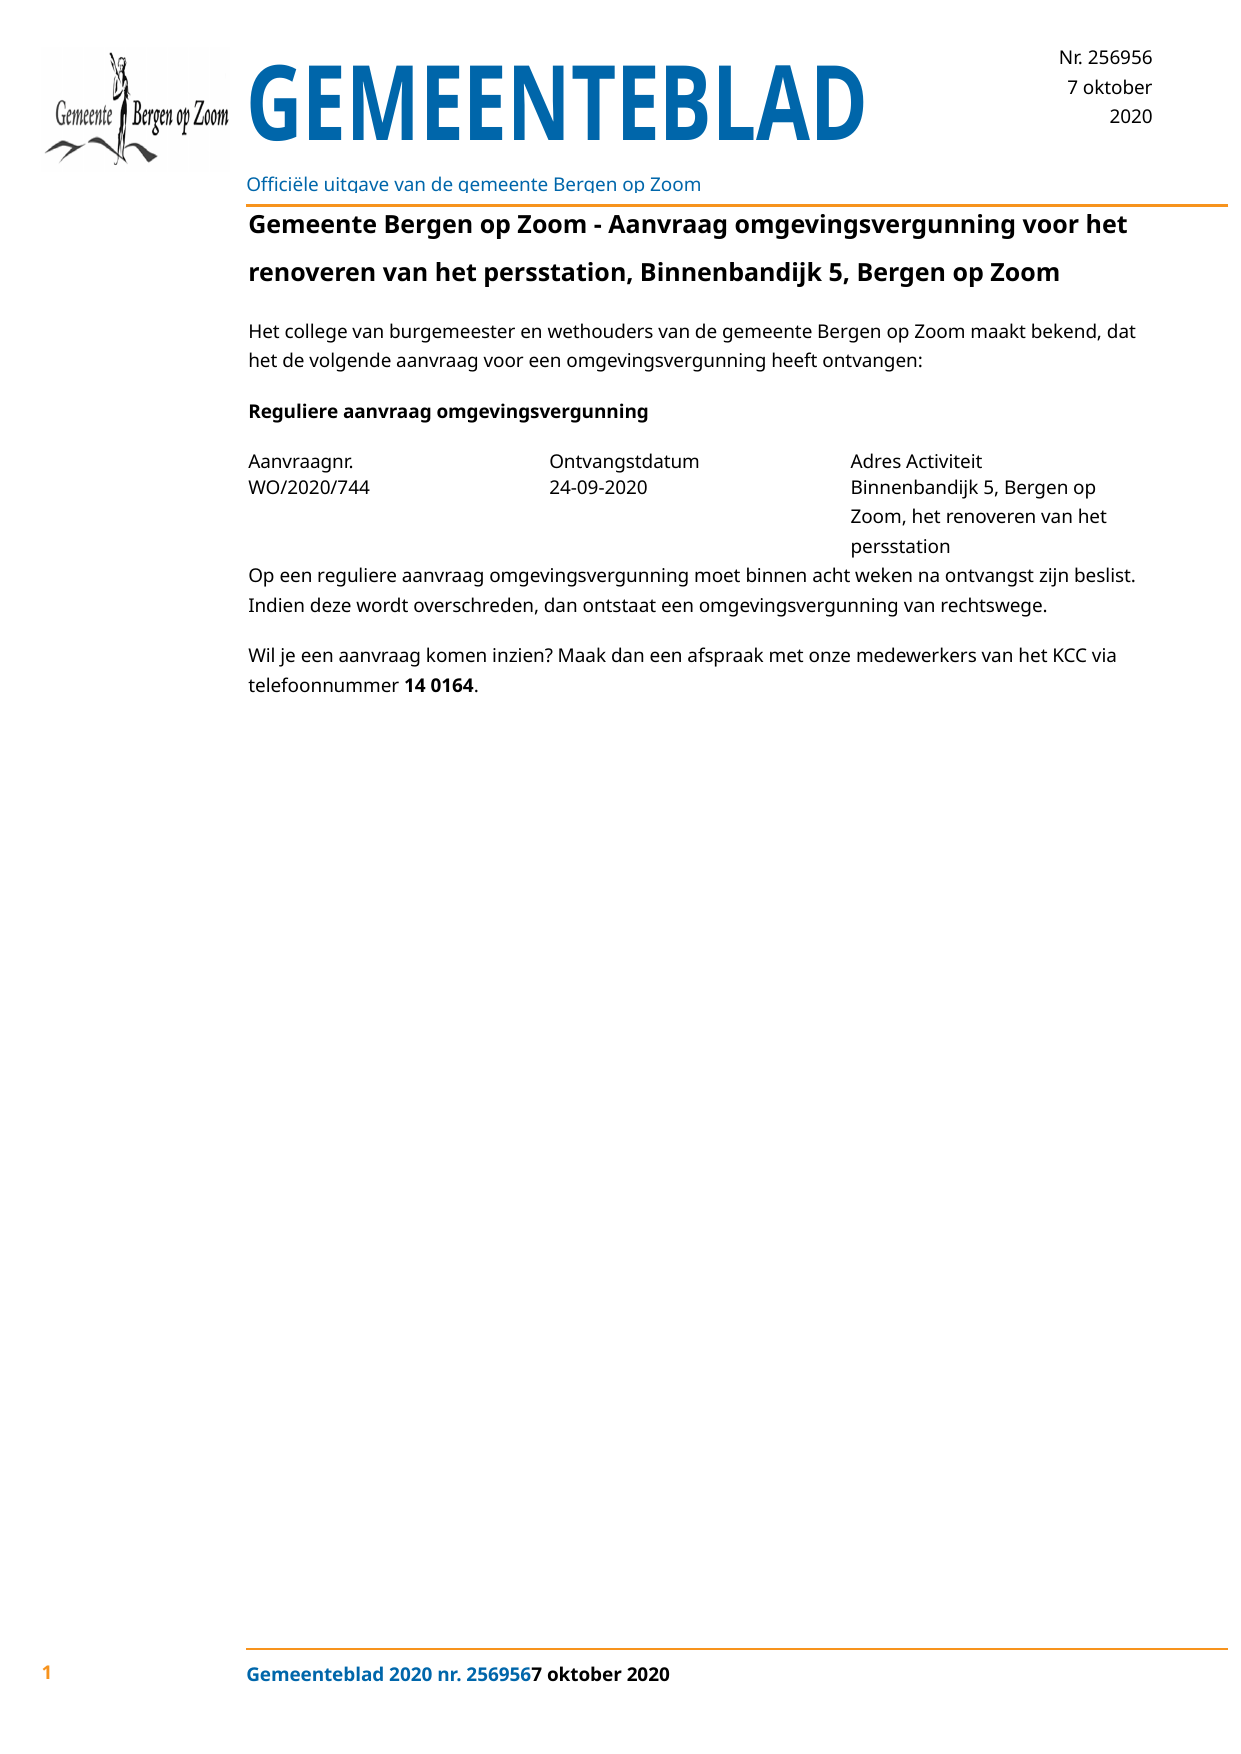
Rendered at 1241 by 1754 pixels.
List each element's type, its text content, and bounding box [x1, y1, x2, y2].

text Wil je een aanvraag komen inzien? Maak dan een afspraak met onze medewerkers van het KCC via telefoonnummer 14 0164. [248, 642, 1152, 698]
table_cell 24-09-2020 [549, 474, 850, 559]
text Reguliere aanvraag omgevingsvergunning [248, 398, 1152, 424]
picture [41, 47, 231, 172]
table_header Ontvangstdatum [549, 449, 850, 474]
text Op een reguliere aanvraag omgevingsvergunning moet binnen acht weken na ontvangst zijn beslist. Indien deze wordt overschreden, dan ontstaat een omgevingsvergunning van rechtswege. [248, 562, 1152, 618]
table_header Adres Activiteit [850, 449, 1152, 474]
text Het college van burgemeester en wethouders van de gemeente Bergen op Zoom maakt bekend, dat het de volgende aanvraag voor een omgevingsvergunning heeft ontvangen: [248, 318, 1152, 373]
table_cell Binnenbandijk 5, Bergen op Zoom, het renoveren van het persstation [850, 474, 1152, 559]
table_header Aanvraagnr. [248, 449, 549, 474]
text Gemeente Bergen op Zoom - Aanvraag omgevingsvergunning voor het renoveren van het persstation, Binnenbandijk 5, Bergen op Zoom [248, 207, 1152, 288]
table_cell WO/2020/744 [248, 474, 549, 559]
